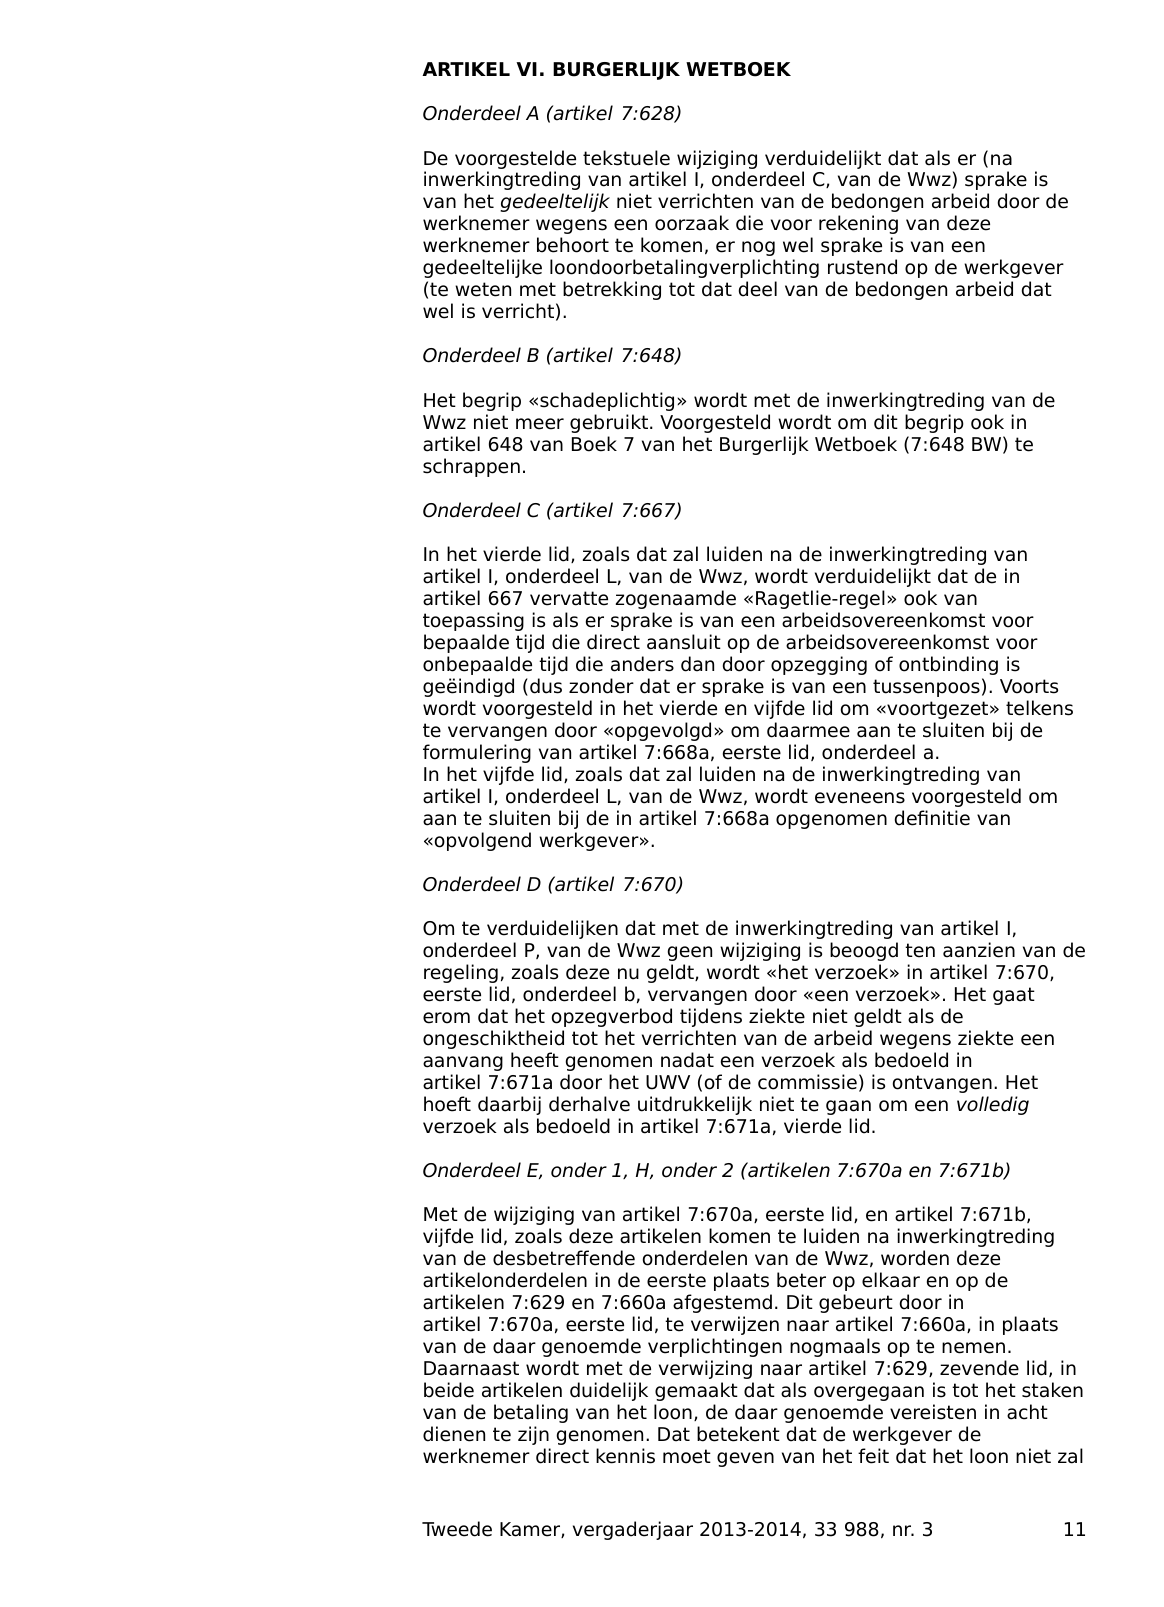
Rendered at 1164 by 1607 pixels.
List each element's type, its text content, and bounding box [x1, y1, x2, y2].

subtitle Onderdeel C (artikel 7:667) [422, 500, 1087, 522]
text Het begrip «schadeplichtig» wordt met de inwerkingtreding van de Wwz niet meer gebruikt. Voorgesteld wordt om dit begrip ook in artikel 648 van Boek 7 van het Burgerlijk Wetboek (7:648 BW) te schrappen. [422, 389, 1087, 477]
subtitle Onderdeel A (artikel 7:628) [422, 103, 1087, 125]
text Om te verduidelijken dat met de inwerkingtreding van artikel I, onderdeel P, van de Wwz geen wijziging is beoogd ten aanzien van de regeling, zoals deze nu geldt, wordt «het verzoek» in artikel 7:670, eerste lid, onderdeel b, vervangen door «een verzoek». Het gaat erom dat het opzegverbod tijdens ziekte niet geldt als de ongeschiktheid tot het verrichten van de arbeid wegens ziekte een aanvang heeft genomen nadat een verzoek als bedoeld in artikel 7:671a door het UWV (of de commissie) is ontvangen. Het hoeft daarbij derhalve uitdrukkelijk niet te gaan om een volledig verzoek als bedoeld in artikel 7:671a, vierde lid. [422, 918, 1087, 1138]
text In het vijfde lid, zoals dat zal luiden na de inwerkingtreding van artikel I, onderdeel L, van de Wwz, wordt eveneens voorgesteld om aan te sluiten bij de in artikel 7:668a opgenomen definitie van «opvolgend werkgever». [422, 764, 1087, 852]
text Met de wijziging van artikel 7:670a, eerste lid, en artikel 7:671b, vijfde lid, zoals deze artikelen komen te luiden na inwerkingtreding van de desbetreffende onderdelen van de Wwz, worden deze artikelonderdelen in de eerste plaats beter op elkaar en op de artikelen 7:629 en 7:660a afgestemd. Dit gebeurt door in artikel 7:670a, eerste lid, te verwijzen naar artikel 7:660a, in plaats van de daar genoemde verplichtingen nogmaals op te nemen. Daarnaast wordt met de verwijzing naar artikel 7:629, zevende lid, in beide artikelen duidelijk gemaakt dat als overgegaan is tot het staken van de betaling van het loon, de daar genoemde vereisten in acht dienen te zijn genomen. Dat betekent dat de werkgever de werknemer direct kennis moet geven van het feit dat het loon niet zal [422, 1204, 1087, 1468]
subtitle Onderdeel E, onder 1, H, onder 2 (artikelen 7:670a en 7:671b) [422, 1160, 1087, 1182]
subtitle ARTIKEL VI. BURGERLIJK WETBOEK [422, 59, 1087, 81]
subtitle Onderdeel B (artikel 7:648) [422, 345, 1087, 367]
text In het vierde lid, zoals dat zal luiden na de inwerkingtreding van artikel I, onderdeel L, van de Wwz, wordt verduidelijkt dat de in artikel 667 vervatte zogenaamde «Ragetlie-regel» ook van toepassing is als er sprake is van een arbeidsovereenkomst voor bepaalde tijd die direct aansluit op de arbeidsovereenkomst voor onbepaalde tijd die anders dan door opzegging of ontbinding is geëindigd (dus zonder dat er sprake is van een tussenpoos). Voorts wordt voorgesteld in het vierde en vijfde lid om «voortgezet» telkens te vervangen door «opgevolgd» om daarmee aan te sluiten bij de formulering van artikel 7:668a, eerste lid, onderdeel a. [422, 544, 1087, 764]
subtitle Onderdeel D (artikel 7:670) [422, 874, 1087, 896]
text De voorgestelde tekstuele wijziging verduidelijkt dat als er (na inwerkingtreding van artikel I, onderdeel C, van de Wwz) sprake is van het gedeeltelijk niet verrichten van de bedongen arbeid door de werknemer wegens een oorzaak die voor rekening van deze werknemer behoort te komen, er nog wel sprake is van een gedeeltelijke loondoorbetalingverplichting rustend op de werkgever (te weten met betrekking tot dat deel van de bedongen arbeid dat wel is verricht). [422, 147, 1087, 323]
